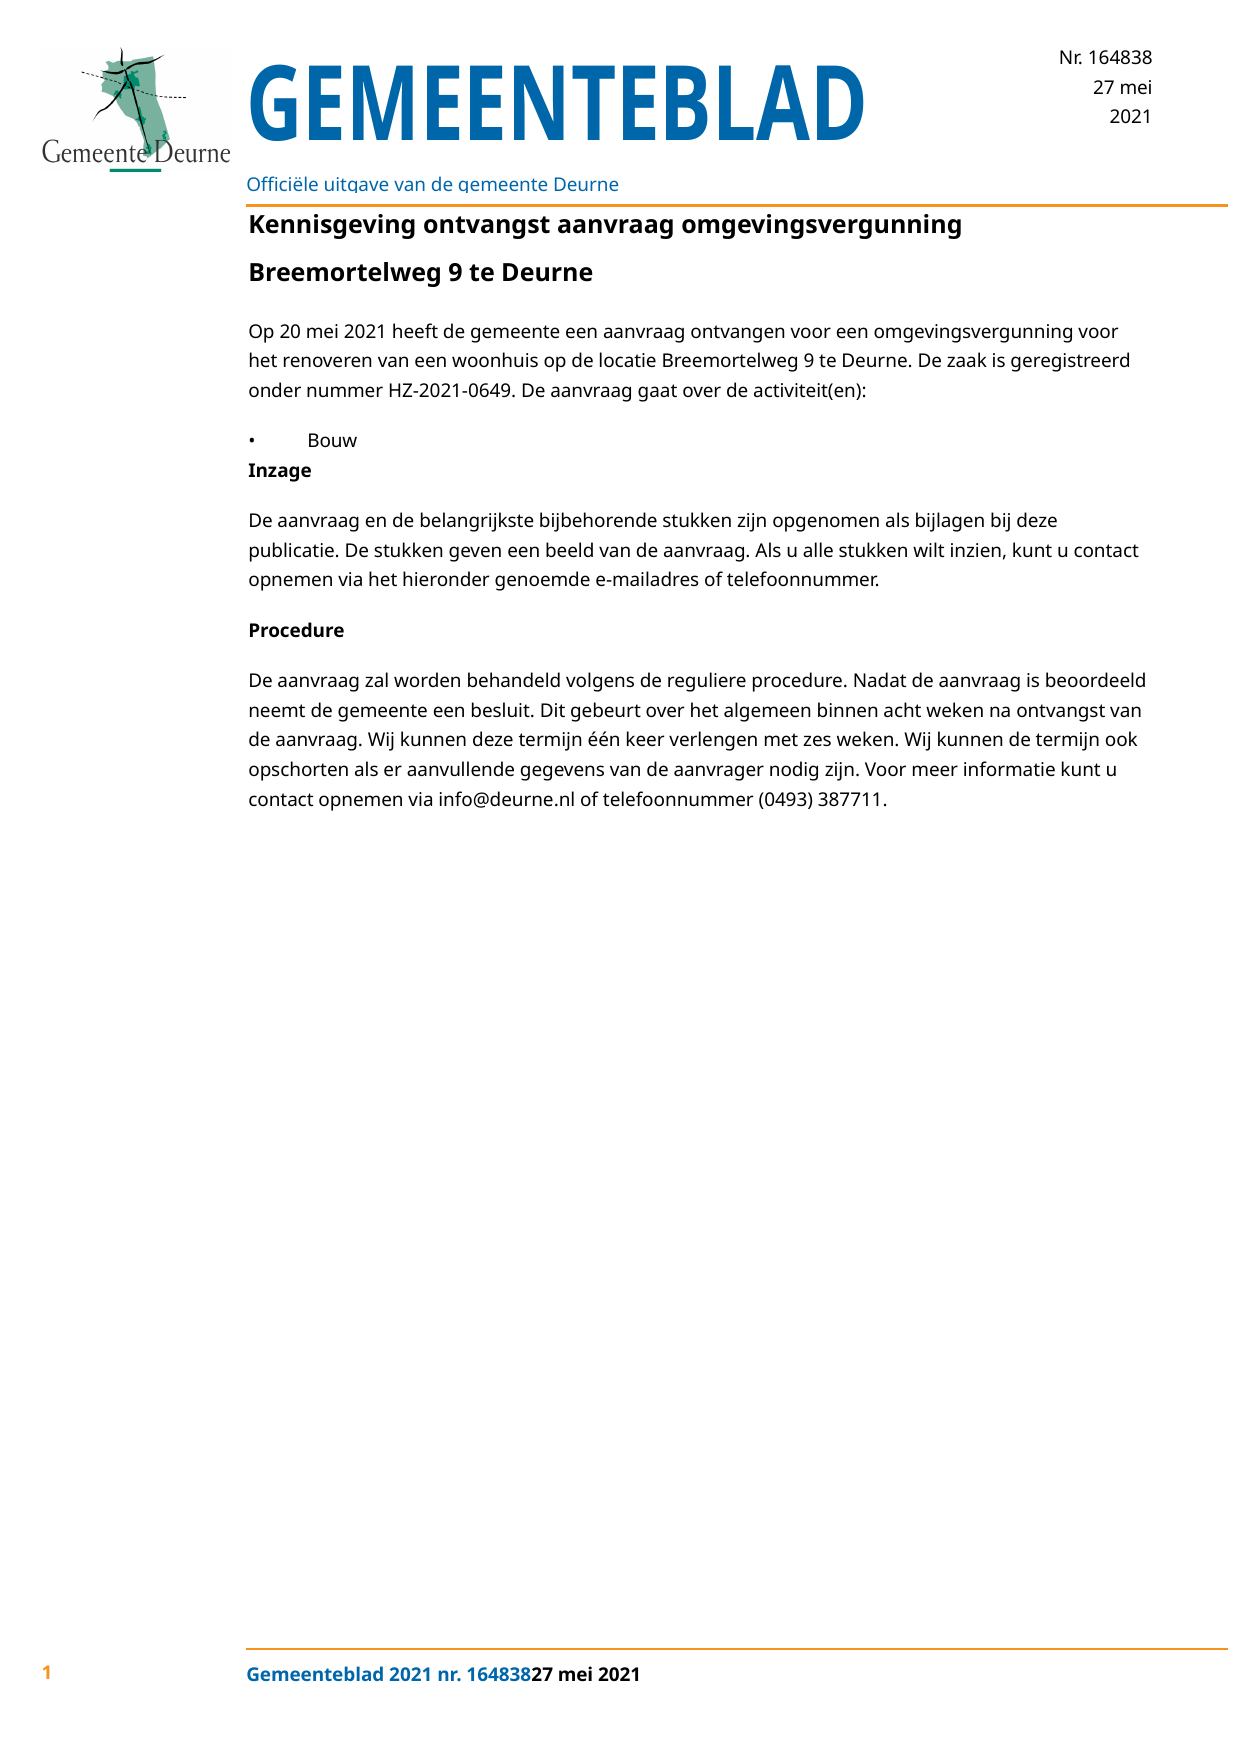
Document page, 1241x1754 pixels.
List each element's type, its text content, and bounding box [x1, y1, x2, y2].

text Procedure [248, 617, 1152, 643]
picture [41, 47, 231, 172]
list Bouw [248, 427, 1152, 453]
text Kennisgeving ontvangst aanvraag omgevingsvergunning Breemortelweg 9 te Deurne [248, 207, 1152, 288]
text Op 20 mei 2021 heeft de gemeente een aanvraag ontvangen voor een omgevingsvergunning voor het renoveren van een woonhuis op de locatie Breemortelweg 9 te Deurne. De zaak is geregistreerd onder nummer HZ-2021-0649. De aanvraag gaat over de activiteit(en): [248, 318, 1152, 403]
text Inzage [248, 457, 1152, 483]
text De aanvraag zal worden behandeld volgens de reguliere procedure. Nadat de aanvraag is beoordeeld neemt de gemeente een besluit. Dit gebeurt over het algemeen binnen acht weken na ontvangst van de aanvraag. Wij kunnen deze termijn één keer verlengen met zes weken. Wij kunnen de termijn ook opschorten als er aanvullende gegevens van de aanvrager nodig zijn. Voor meer informatie kunt u contact opnemen via info@deurne.nl of telefoonnummer (0493) 387711. [248, 667, 1152, 812]
text De aanvraag en de belangrijkste bijbehorende stukken zijn opgenomen als bijlagen bij deze publicatie. De stukken geven een beeld van de aanvraag. Als u alle stukken wilt inzien, kunt u contact opnemen via het hieronder genoemde e-mailadres of telefoonnummer. [248, 507, 1152, 592]
